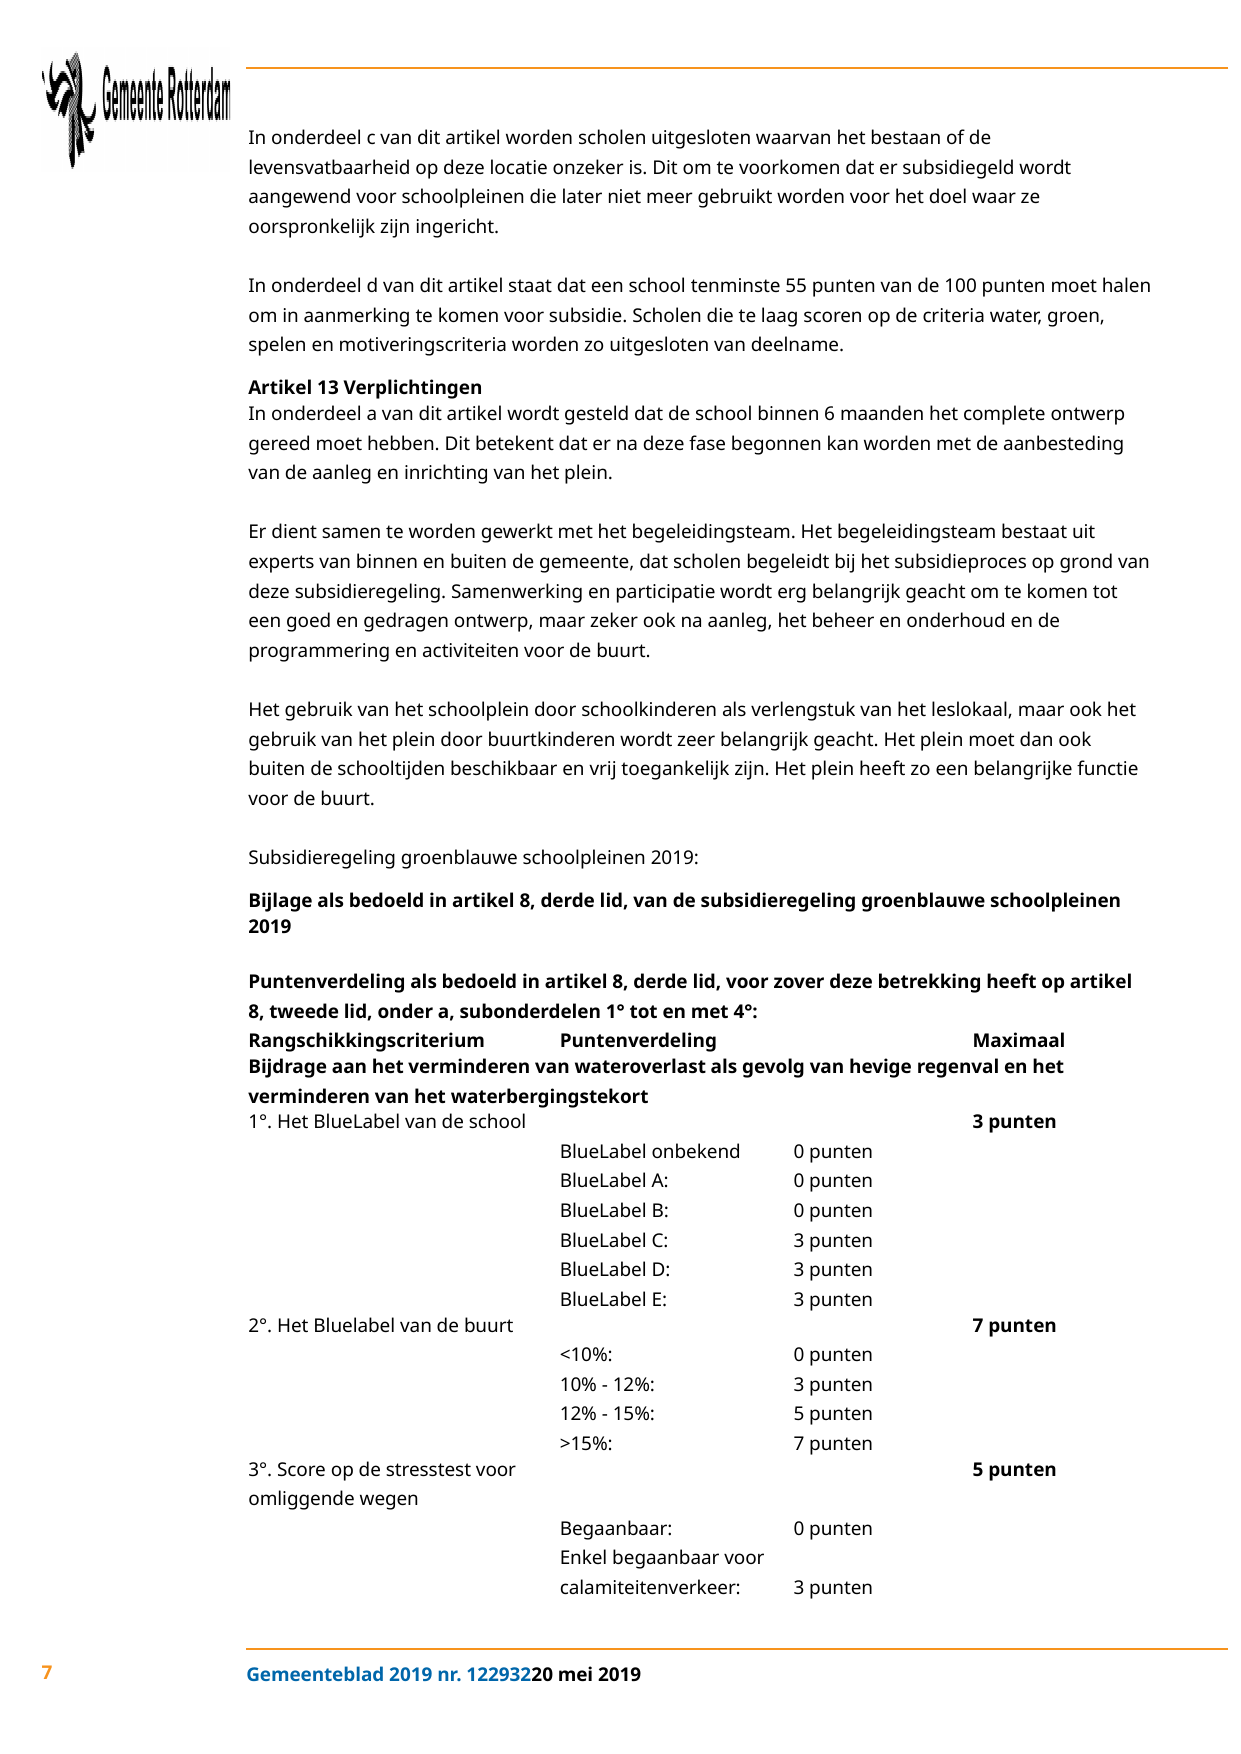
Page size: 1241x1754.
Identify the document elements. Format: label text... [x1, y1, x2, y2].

table_cell 0 punten 0 punten 0 punten 3 punten 3 punten 3 punten [793, 1109, 972, 1312]
picture [41, 47, 231, 172]
table_cell Bijdrage aan het verminderen van wateroverlast als gevolg van hevige regenval en het verminderen van het waterbergingstekort [248, 1053, 1152, 1108]
table_cell 3°. Score op de stresstest voor omliggende wegen [248, 1456, 559, 1600]
text Bijlage als bedoeld in artikel 8, derde lid, van de subsidieregeling groenblauwe schoolpleinen 2019 [248, 887, 1152, 939]
text Artikel 13 Verplichtingen [248, 374, 1152, 400]
text Het gebruik van het schoolplein door schoolkinderen als verlengstuk van het leslokaal, maar ook het gebruik van het plein door buurtkinderen wordt zeer belangrijk geacht. Het plein moet dan ook buiten de schooltijden beschikbaar en vrij toegankelijk zijn. Het plein heeft zo een belangrijke functie voor de buurt. [248, 696, 1152, 811]
table_cell 1°. Het BlueLabel van de school [248, 1109, 559, 1312]
text In onderdeel a van dit artikel wordt gesteld dat de school binnen 6 maanden het complete ontwerp gereed moet hebben. Dit betekent dat er na deze fase begonnen kan worden met de aanbesteding van de aanleg en inrichting van het plein. [248, 400, 1152, 485]
table_cell <10%: 10% - 12%: 12% - 15%: >15%: [560, 1312, 793, 1456]
table_header Maximaal [973, 1028, 1152, 1053]
text In onderdeel c van dit artikel worden scholen uitgesloten waarvan het bestaan of de levensvatbaarheid op deze locatie onzeker is. Dit om te voorkomen dat er subsidiegeld wordt aangewend voor schoolpleinen die later niet meer gebruikt worden voor het doel waar ze oorspronkelijk zijn ingericht. [248, 124, 1152, 239]
table_cell 3 punten [973, 1109, 1152, 1312]
table_cell 0 punten 3 punten 5 punten 7 punten [793, 1312, 972, 1456]
table_cell BlueLabel onbekend BlueLabel A: BlueLabel B: BlueLabel C: BlueLabel D: BlueLabel E: [560, 1109, 793, 1312]
table_header Rangschikkingscriterium [248, 1028, 559, 1053]
text Er dient samen te worden gewerkt met het begeleidingsteam. Het begeleidingsteam bestaat uit experts van binnen en buiten de gemeente, dat scholen begeleidt bij het subsidieproces op grond van deze subsidieregeling. Samenwerking en participatie wordt erg belangrijk geacht om te komen tot een goed en gedragen ontwerp, maar zeker ook na aanleg, het beheer en onderhoud en de programmering en activiteiten voor de buurt. [248, 519, 1152, 663]
table_cell 0 punten 3 punten [793, 1456, 972, 1600]
table_header Puntenverdeling [560, 1028, 972, 1053]
text In onderdeel d van dit artikel staat dat een school tenminste 55 punten van de 100 punten moet halen om in aanmerking te komen voor subsidie. Scholen die te laag scoren op de criteria water, groen, spelen en motiveringscriteria worden zo uitgesloten van deelname. [248, 272, 1152, 357]
text Subsidieregeling groenblauwe schoolpleinen 2019: [248, 844, 1152, 870]
table_cell 2°. Het Bluelabel van de buurt [248, 1312, 559, 1456]
table_cell 7 punten [973, 1312, 1152, 1456]
table_cell Begaanbaar: Enkel begaanbaar voor calamiteitenverkeer: [560, 1456, 793, 1600]
table_cell 5 punten [973, 1456, 1152, 1600]
text Puntenverdeling als bedoeld in artikel 8, derde lid, voor zover deze betrekking heeft op artikel 8, tweede lid, onder a, subonderdelen 1° tot en met 4°: [248, 968, 1152, 1023]
